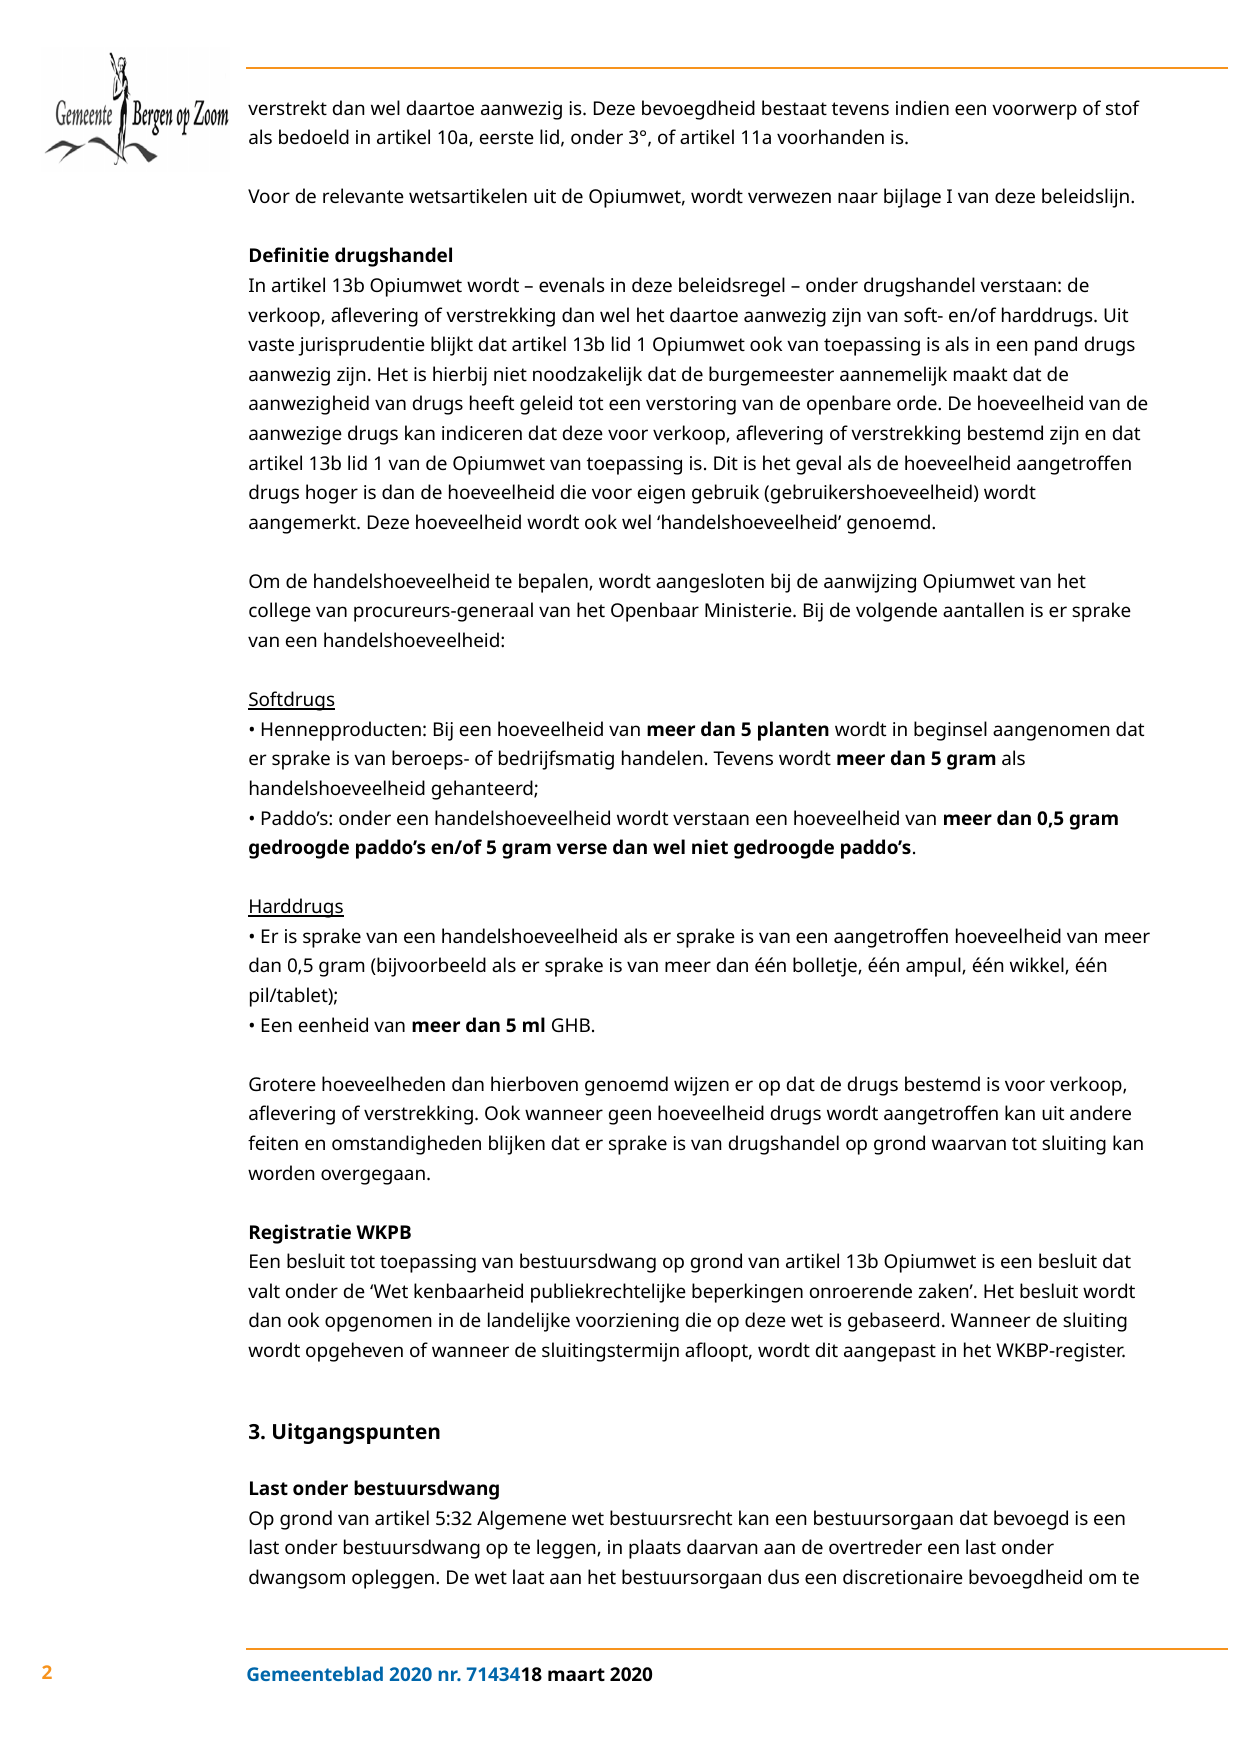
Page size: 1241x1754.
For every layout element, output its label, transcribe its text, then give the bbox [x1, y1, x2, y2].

text • Hennepproducten: Bij een hoeveelheid van meer dan 5 planten wordt in beginsel aangenomen dat er sprake is van beroeps- of bedrijfsmatig handelen. Tevens wordt meer dan 5 gram als handelshoeveelheid gehanteerd; [248, 716, 1152, 801]
text Grotere hoeveelheden dan hierboven genoemd wijzen er op dat de drugs bestemd is voor verkoop, aflevering of verstrekking. Ook wanneer geen hoeveelheid drugs wordt aangetroffen kan uit andere feiten en omstandigheden blijken dat er sprake is van drugshandel op grond waarvan tot sluiting kan worden overgegaan. [248, 1071, 1152, 1186]
text 3. Uitgangspunten [248, 1417, 1152, 1446]
text • Paddo’s: onder een handelshoeveelheid wordt verstaan een hoeveelheid van meer dan 0,5 gram gedroogde paddo’s en/of 5 gram verse dan wel niet gedroogde paddo’s. [248, 805, 1152, 860]
text Softdrugs [248, 686, 1152, 712]
picture [41, 47, 231, 172]
text Om de handelshoeveelheid te bepalen, wordt aangesloten bij de aanwijzing Opiumwet van het college van procureurs-generaal van het Openbaar Ministerie. Bij de volgende aantallen is er sprake van een handelshoeveelheid: [248, 568, 1152, 653]
text In artikel 13b Opiumwet wordt – evenals in deze beleidsregel – onder drugshandel verstaan: de verkoop, aflevering of verstrekking dan wel het daartoe aanwezig zijn van soft- en/of harddrugs. Uit vaste jurisprudentie blijkt dat artikel 13b lid 1 Opiumwet ook van toepassing is als in een pand drugs aanwezig zijn. Het is hierbij niet noodzakelijk dat de burgemeester aannemelijk maakt dat de aanwezigheid van drugs heeft geleid tot een verstoring van de openbare orde. De hoeveelheid van de aanwezige drugs kan indiceren dat deze voor verkoop, aflevering of verstrekking bestemd zijn en dat artikel 13b lid 1 van de Opiumwet van toepassing is. Dit is het geval als de hoeveelheid aangetroffen drugs hoger is dan de hoeveelheid die voor eigen gebruik (gebruikershoeveelheid) wordt aangemerkt. Deze hoeveelheid wordt ook wel ‘handelshoeveelheid’ genoemd. [248, 272, 1152, 535]
text Last onder bestuursdwang [248, 1475, 1152, 1501]
text Harddrugs [248, 893, 1152, 919]
text Registratie WKPB [248, 1219, 1152, 1245]
text verstrekt dan wel daartoe aanwezig is. Deze bevoegdheid bestaat tevens indien een voorwerp of stof als bedoeld in artikel 10a, eerste lid, onder 3°, of artikel 11a voorhanden is. [248, 95, 1152, 150]
text Definitie drugshandel [248, 243, 1152, 268]
text Op grond van artikel 5:32 Algemene wet bestuursrecht kan een bestuursorgaan dat bevoegd is een last onder bestuursdwang op te leggen, in plaats daarvan aan de overtreder een last onder dwangsom opleggen. De wet laat aan het bestuursorgaan dus een discretionaire bevoegdheid om te [248, 1505, 1152, 1590]
text • Er is sprake van een handelshoeveelheid als er sprake is van een aangetroffen hoeveelheid van meer dan 0,5 gram (bijvoorbeeld als er sprake is van meer dan één bolletje, één ampul, één wikkel, één pil/tablet); [248, 923, 1152, 1008]
text • Een eenheid van meer dan 5 ml GHB. [248, 1012, 1152, 1038]
text Voor de relevante wetsartikelen uit de Opiumwet, wordt verwezen naar bijlage I van deze beleidslijn. [248, 183, 1152, 209]
text Een besluit tot toepassing van bestuursdwang op grond van artikel 13b Opiumwet is een besluit dat valt onder de ‘Wet kenbaarheid publiekrechtelijke beperkingen onroerende zaken’. Het besluit wordt dan ook opgenomen in de landelijke voorziening die op deze wet is gebaseerd. Wanneer de sluiting wordt opgeheven of wanneer de sluitingstermijn afloopt, wordt dit aangepast in het WKBP-register. [248, 1248, 1152, 1363]
